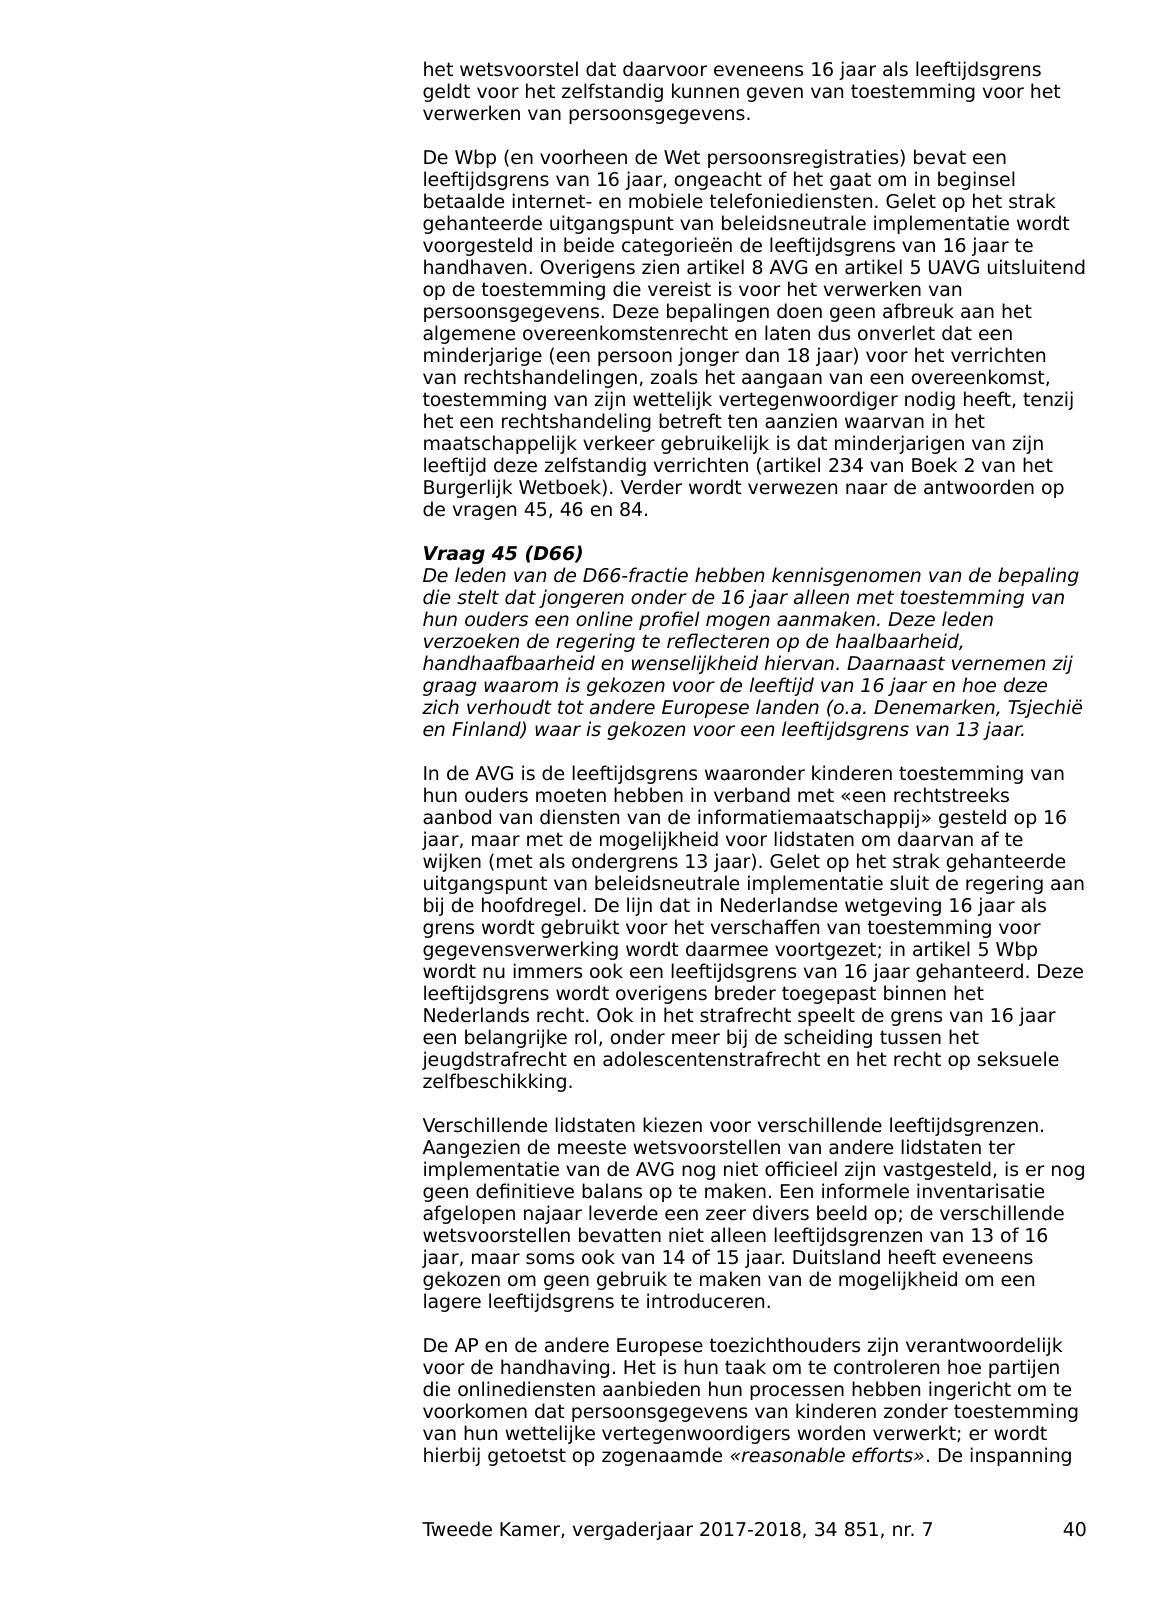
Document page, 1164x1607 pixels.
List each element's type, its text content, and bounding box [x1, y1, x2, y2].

text In de AVG is de leeftijdsgrens waaronder kinderen toestemming van hun ouders moeten hebben in verband met «een rechtstreeks aanbod van diensten van de informatiemaatschappij» gesteld op 16 jaar, maar met de mogelijkheid voor lidstaten om daarvan af te wijken (met als ondergrens 13 jaar). Gelet op het strak gehanteerde uitgangspunt van beleidsneutrale implementatie sluit de regering aan bij de hoofdregel. De lijn dat in Nederlandse wetgeving 16 jaar als grens wordt gebruikt voor het verschaffen van toestemming voor gegevensverwerking wordt daarmee voortgezet; in artikel 5 Wbp wordt nu immers ook een leeftijdsgrens van 16 jaar gehanteerd. Deze leeftijdsgrens wordt overigens breder toegepast binnen het Nederlands recht. Ook in het strafrecht speelt de grens van 16 jaar een belangrijke rol, onder meer bij de scheiding tussen het jeugdstrafrecht en adolescentenstrafrecht en het recht op seksuele zelfbeschikking. [422, 763, 1087, 1093]
text De leden van de D66-fractie hebben kennisgenomen van de bepaling die stelt dat jongeren onder de 16 jaar alleen met toestemming van hun ouders een online profiel mogen aanmaken. Deze leden verzoeken de regering te reflecteren op de haalbaarheid, handhaafbaarheid en wenselijkheid hiervan. Daarnaast vernemen zij graag waarom is gekozen voor de leeftijd van 16 jaar en hoe deze zich verhoudt tot andere Europese landen (o.a. Denemarken, Tsjechië en Finland) waar is gekozen voor een leeftijdsgrens van 13 jaar. [422, 565, 1087, 741]
text het wetsvoorstel dat daarvoor eveneens 16 jaar als leeftijdsgrens geldt voor het zelfstandig kunnen geven van toestemming voor het verwerken van persoonsgegevens. [422, 59, 1087, 125]
text Verschillende lidstaten kiezen voor verschillende leeftijdsgrenzen. Aangezien de meeste wetsvoorstellen van andere lidstaten ter implementatie van de AVG nog niet officieel zijn vastgesteld, is er nog geen definitieve balans op te maken. Een informele inventarisatie afgelopen najaar leverde een zeer divers beeld op; de verschillende wetsvoorstellen bevatten niet alleen leeftijdsgrenzen van 13 of 16 jaar, maar soms ook van 14 of 15 jaar. Duitsland heeft eveneens gekozen om geen gebruik te maken van de mogelijkheid om een lagere leeftijdsgrens te introduceren. [422, 1115, 1087, 1313]
text Vraag 45 (D66) [422, 543, 1087, 565]
text De AP en de andere Europese toezichthouders zijn verantwoordelijk voor de handhaving. Het is hun taak om te controleren hoe partijen die onlinediensten aanbieden hun processen hebben ingericht om te voorkomen dat persoonsgegevens van kinderen zonder toestemming van hun wettelijke vertegenwoordigers worden verwerkt; er wordt hierbij getoetst op zogenaamde «reasonable efforts». De inspanning [422, 1335, 1087, 1467]
text De Wbp (en voorheen de Wet persoonsregistraties) bevat een leeftijdsgrens van 16 jaar, ongeacht of het gaat om in beginsel betaalde internet- en mobiele telefoniediensten. Gelet op het strak gehanteerde uitgangspunt van beleidsneutrale implementatie wordt voorgesteld in beide categorieën de leeftijdsgrens van 16 jaar te handhaven. Overigens zien artikel 8 AVG en artikel 5 UAVG uitsluitend op de toestemming die vereist is voor het verwerken van persoonsgegevens. Deze bepalingen doen geen afbreuk aan het algemene overeenkomstenrecht en laten dus onverlet dat een minderjarige (een persoon jonger dan 18 jaar) voor het verrichten van rechtshandelingen, zoals het aangaan van een overeenkomst, toestemming van zijn wettelijk vertegenwoordiger nodig heeft, tenzij het een rechtshandeling betreft ten aanzien waarvan in het maatschappelijk verkeer gebruikelijk is dat minderjarigen van zijn leeftijd deze zelfstandig verrichten (artikel 234 van Boek 2 van het Burgerlijk Wetboek). Verder wordt verwezen naar de antwoorden op de vragen 45, 46 en 84. [422, 147, 1087, 521]
